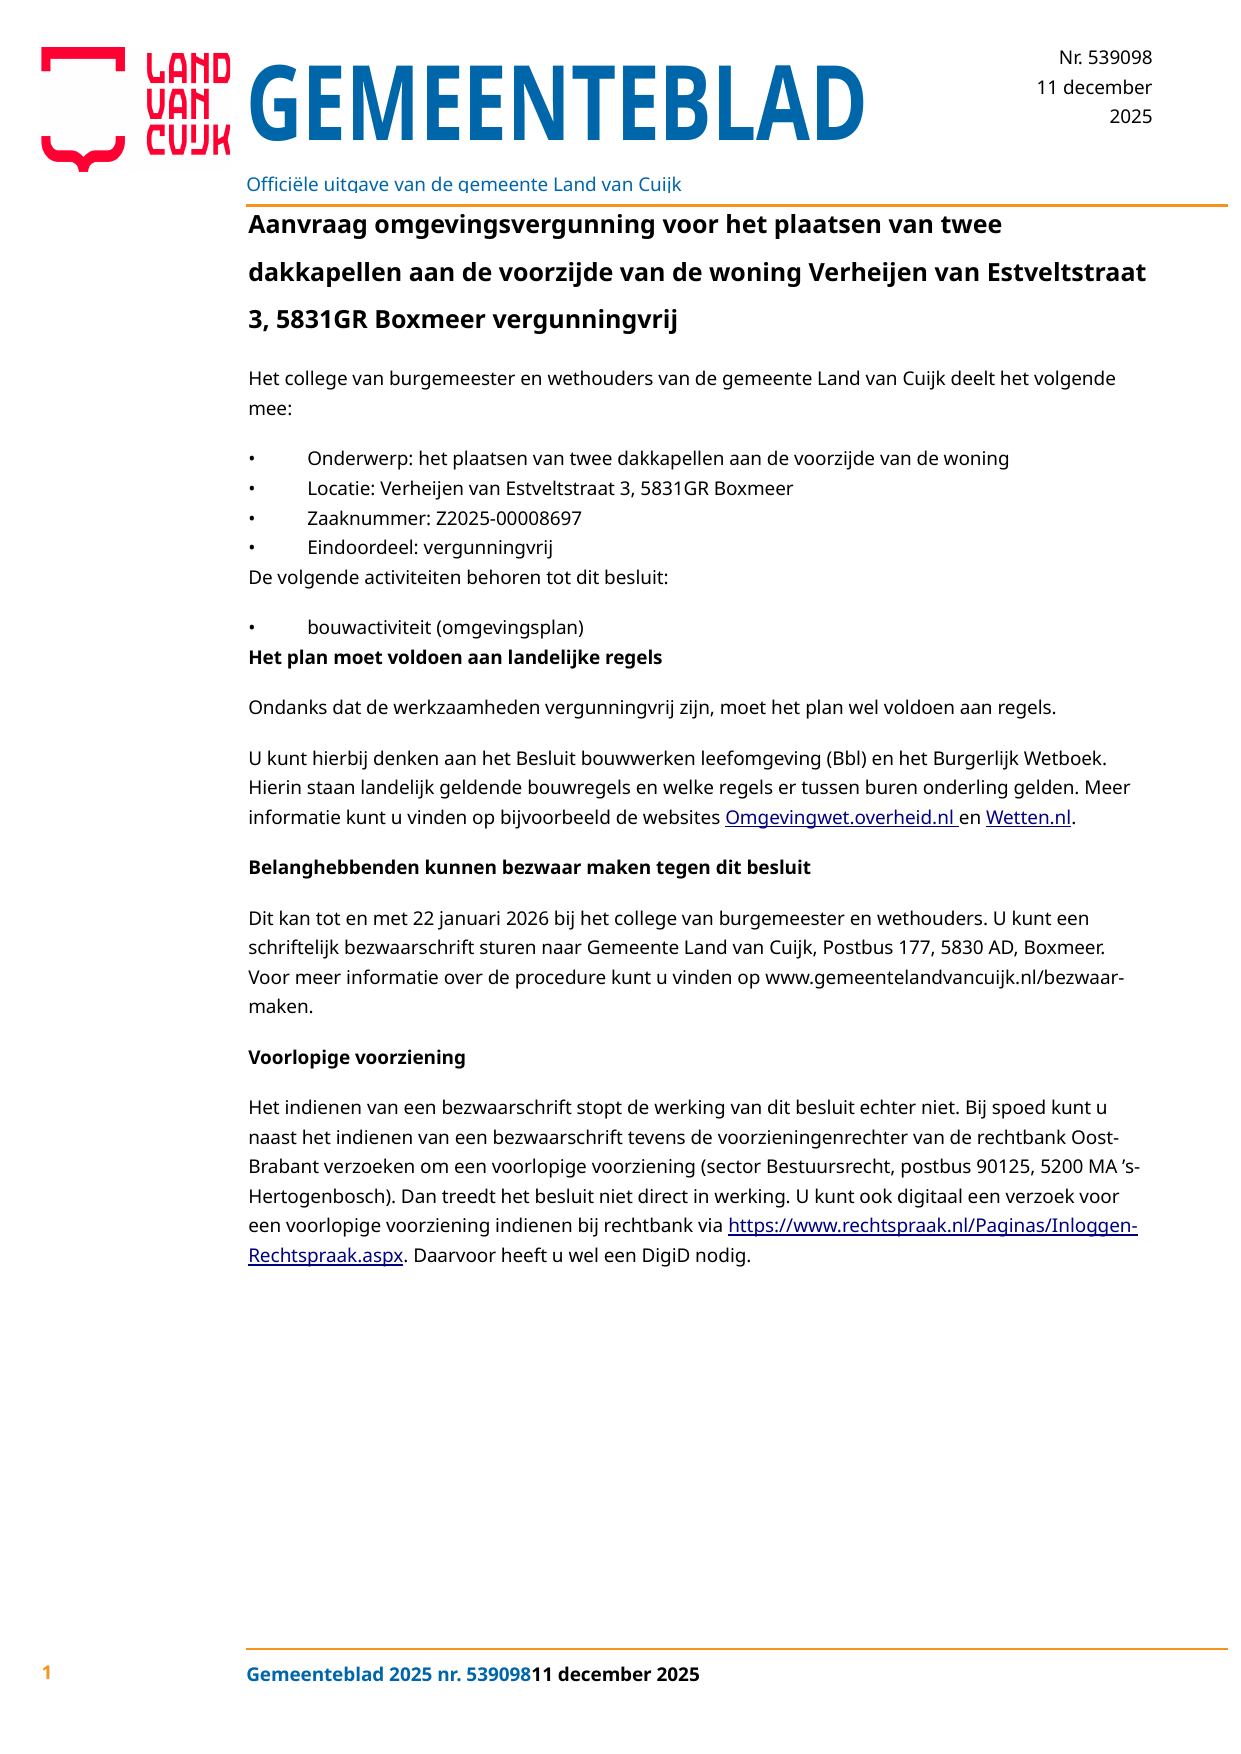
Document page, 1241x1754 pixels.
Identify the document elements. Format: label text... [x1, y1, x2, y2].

text Het college van burgemeester en wethouders van de gemeente Land van Cuijk deelt het volgende mee: [248, 366, 1152, 421]
text Voorlopige voorziening [248, 1044, 1152, 1069]
text Het plan moet voldoen aan landelijke regels [248, 644, 1152, 669]
text Aanvraag omgevingsvergunning voor het plaatsen van twee dakkapellen aan de voorzijde van de woning Verheijen van Estveltstraat 3, 5831GR Boxmeer vergunningvrij [248, 207, 1152, 336]
text Dit kan tot en met 22 januari 2026 bij het college van burgemeester en wethouders. U kunt een schriftelijk bezwaarschrift sturen naar Gemeente Land van Cuijk, Postbus 177, 5830 AD, Boxmeer. Voor meer informatie over de procedure kunt u vinden op www.gemeentelandvancuijk.nl/bezwaar-maken. [248, 905, 1152, 1019]
text De volgende activiteiten behoren tot dit besluit: [248, 564, 1152, 589]
list bouwactiviteit (omgevingsplan) [248, 614, 1152, 640]
list Eindoordeel: vergunningvrij [248, 534, 1152, 560]
list Zaaknummer: Z2025-00008697 [248, 505, 1152, 530]
list Onderwerp: het plaatsen van twee dakkapellen aan de voorzijde van de woning [248, 446, 1152, 471]
picture [41, 47, 231, 172]
text Belanghebbenden kunnen bezwaar maken tegen dit besluit [248, 854, 1152, 880]
list Locatie: Verheijen van Estveltstraat 3, 5831GR Boxmeer [248, 475, 1152, 501]
text U kunt hierbij denken aan het Besluit bouwwerken leefomgeving (Bbl) en het Burgerlijk Wetboek. Hierin staan landelijk geldende bouwregels en welke regels er tussen buren onderling gelden. Meer informatie kunt u vinden op bijvoorbeeld de websites Omgevingwet.overheid.nl en Wetten.nl. [248, 745, 1152, 829]
text Ondanks dat de werkzaamheden vergunningvrij zijn, moet het plan wel voldoen aan regels. [248, 694, 1152, 720]
text Het indienen van een bezwaarschrift stopt de werking van dit besluit echter niet. Bij spoed kunt u naast het indienen van een bezwaarschrift tevens de voorzieningenrechter van de rechtbank Oost-Brabant verzoeken om een voorlopige voorziening (sector Bestuursrecht, postbus 90125, 5200 MA ’s-Hertogenbosch). Dan treedt het besluit niet direct in werking. U kunt ook digitaal een verzoek voor een voorlopige voorziening indienen bij rechtbank via https://www.rechtspraak.nl/Paginas/Inloggen-Rechtspraak.aspx. Daarvoor heeft u wel een DigiD nodig. [248, 1094, 1152, 1268]
